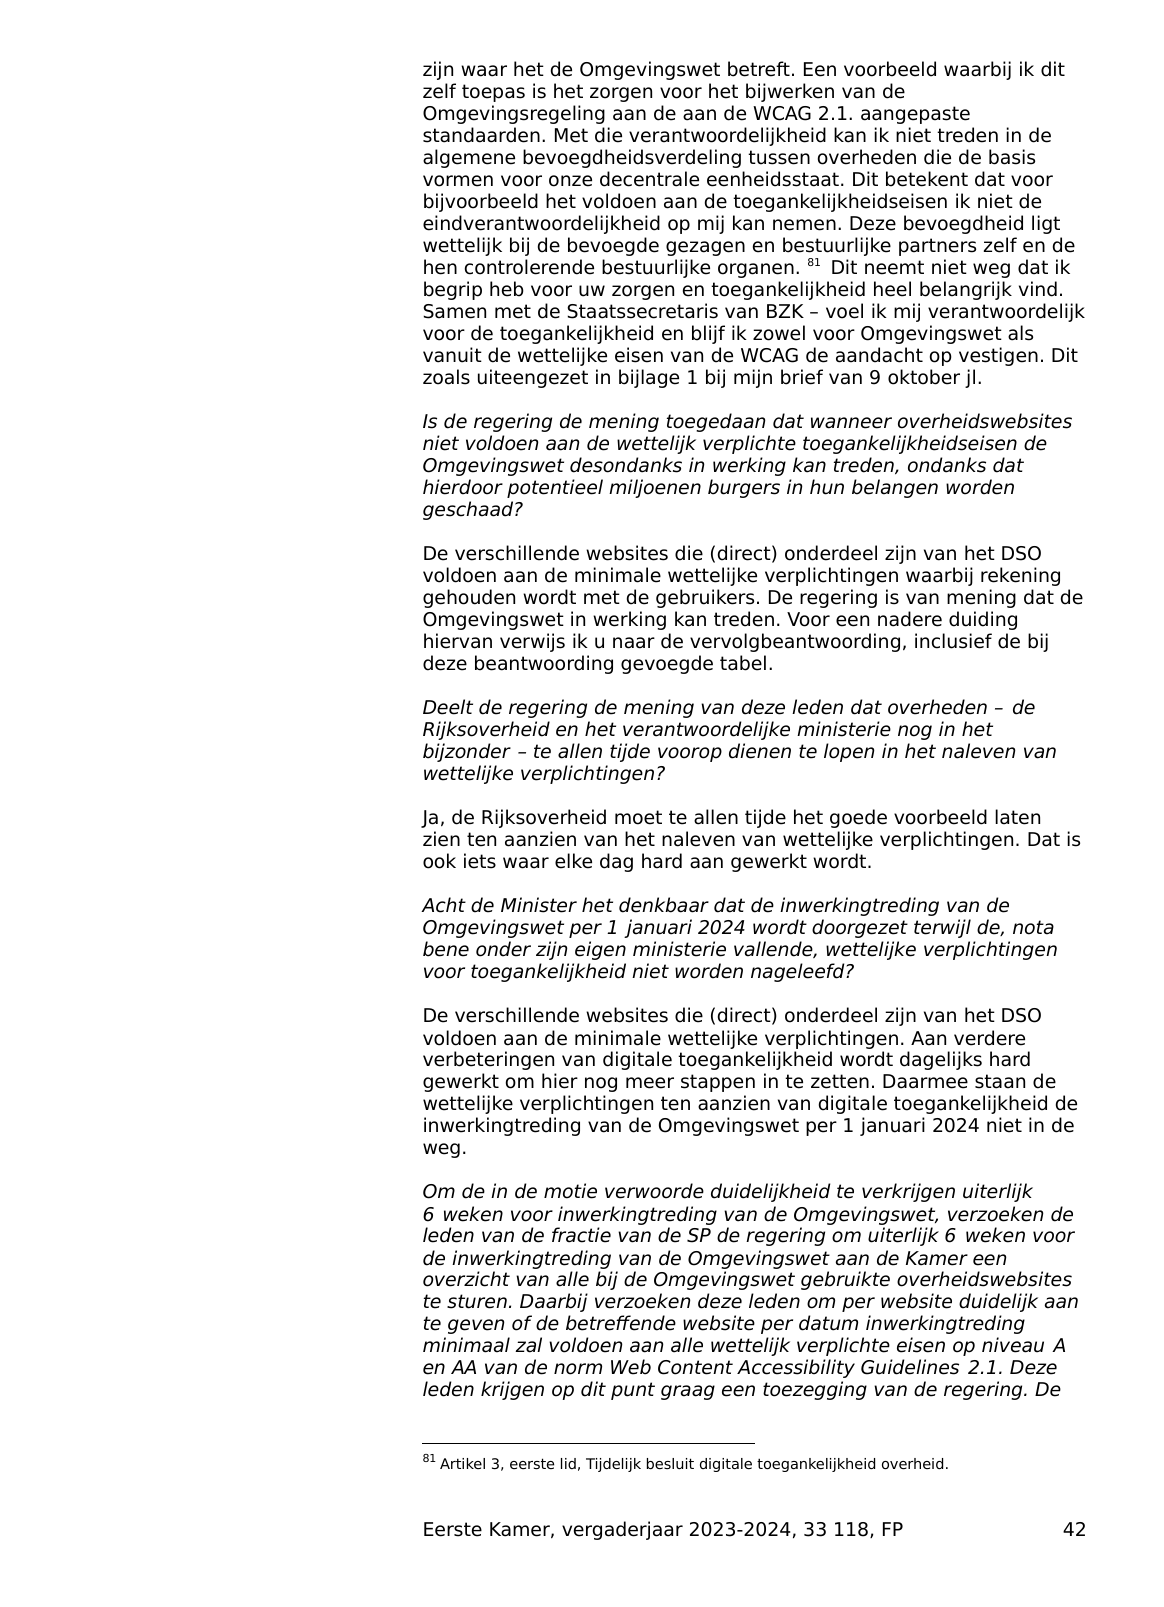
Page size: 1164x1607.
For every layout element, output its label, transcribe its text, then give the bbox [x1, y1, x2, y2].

text De verschillende websites die (direct) onderdeel zijn van het DSO voldoen aan de minimale wettelijke verplichtingen. Aan verdere verbeteringen van digitale toegankelijkheid wordt dagelijks hard gewerkt om hier nog meer stappen in te zetten. Daarmee staan de wettelijke verplichtingen ten aanzien van digitale toegankelijkheid de inwerkingtreding van de Omgevingswet per 1 januari 2024 niet in de weg. [422, 1005, 1087, 1159]
text Ja, de Rijksoverheid moet te allen tijde het goede voorbeeld laten zien ten aanzien van het naleven van wettelijke verplichtingen. Dat is ook iets waar elke dag hard aan gewerkt wordt. [422, 807, 1087, 873]
text Deelt de regering de mening van deze leden dat overheden – de Rijksoverheid en het verantwoordelijke ministerie nog in het bijzonder – te allen tijde voorop dienen te lopen in het naleven van wettelijke verplichtingen? [422, 697, 1087, 785]
text Artikel 3, eerste lid, Tijdelijk besluit digitale toegankelijkheid overheid. [422, 1452, 1087, 1474]
text Acht de Minister het denkbaar dat de inwerkingtreding van de Omgevingswet per 1 januari 2024 wordt doorgezet terwijl de, nota bene onder zijn eigen ministerie vallende, wettelijke verplichtingen voor toegankelijkheid niet worden nageleefd? [422, 895, 1087, 983]
text zijn waar het de Omgevingswet betreft. Een voorbeeld waarbij ik dit zelf toepas is het zorgen voor het bijwerken van de Omgevingsregeling aan de aan de WCAG 2.1. aangepaste standaarden. Met die verantwoordelijkheid kan ik niet treden in de algemene bevoegdheidsverdeling tussen overheden die de basis vormen voor onze decentrale eenheidsstaat. Dit betekent dat voor bijvoorbeeld het voldoen aan de toegankelijkheidseisen ik niet de eindverantwoordelijkheid op mij kan nemen. Deze bevoegdheid ligt wettelijk bij de bevoegde gezagen en bestuurlijke partners zelf en de hen controlerende bestuurlijke organen. Dit neemt niet weg dat ik begrip heb voor uw zorgen en toegankelijkheid heel belangrijk vind. Samen met de Staatssecretaris van BZK – voel ik mij verantwoordelijk voor de toegankelijkheid en blijf ik zowel voor Omgevingswet als vanuit de wettelijke eisen van de WCAG de aandacht op vestigen. Dit zoals uiteengezet in bijlage 1 bij mijn brief van 9 oktober jl. [422, 59, 1087, 389]
text Om de in de motie verwoorde duidelijkheid te verkrijgen uiterlijk 6 weken voor inwerkingtreding van de Omgevingswet, verzoeken de leden van de fractie van de SP de regering om uiterlijk 6 weken voor de inwerkingtreding van de Omgevingswet aan de Kamer een overzicht van alle bij de Omgevingswet gebruikte overheidswebsites te sturen. Daarbij verzoeken deze leden om per website duidelijk aan te geven of de betreffende website per datum inwerkingtreding minimaal zal voldoen aan alle wettelijk verplichte eisen op niveau A en AA van de norm Web Content Accessibility Guidelines 2.1. Deze leden krijgen op dit punt graag een toezegging van de regering. De [422, 1181, 1087, 1401]
text De verschillende websites die (direct) onderdeel zijn van het DSO voldoen aan de minimale wettelijke verplichtingen waarbij rekening gehouden wordt met de gebruikers. De regering is van mening dat de Omgevingswet in werking kan treden. Voor een nadere duiding hiervan verwijs ik u naar de vervolgbeantwoording, inclusief de bij deze beantwoording gevoegde tabel. [422, 543, 1087, 675]
text Is de regering de mening toegedaan dat wanneer overheidswebsites niet voldoen aan de wettelijk verplichte toegankelijkheidseisen de Omgevingswet desondanks in werking kan treden, ondanks dat hierdoor potentieel miljoenen burgers in hun belangen worden geschaad? [422, 411, 1087, 521]
